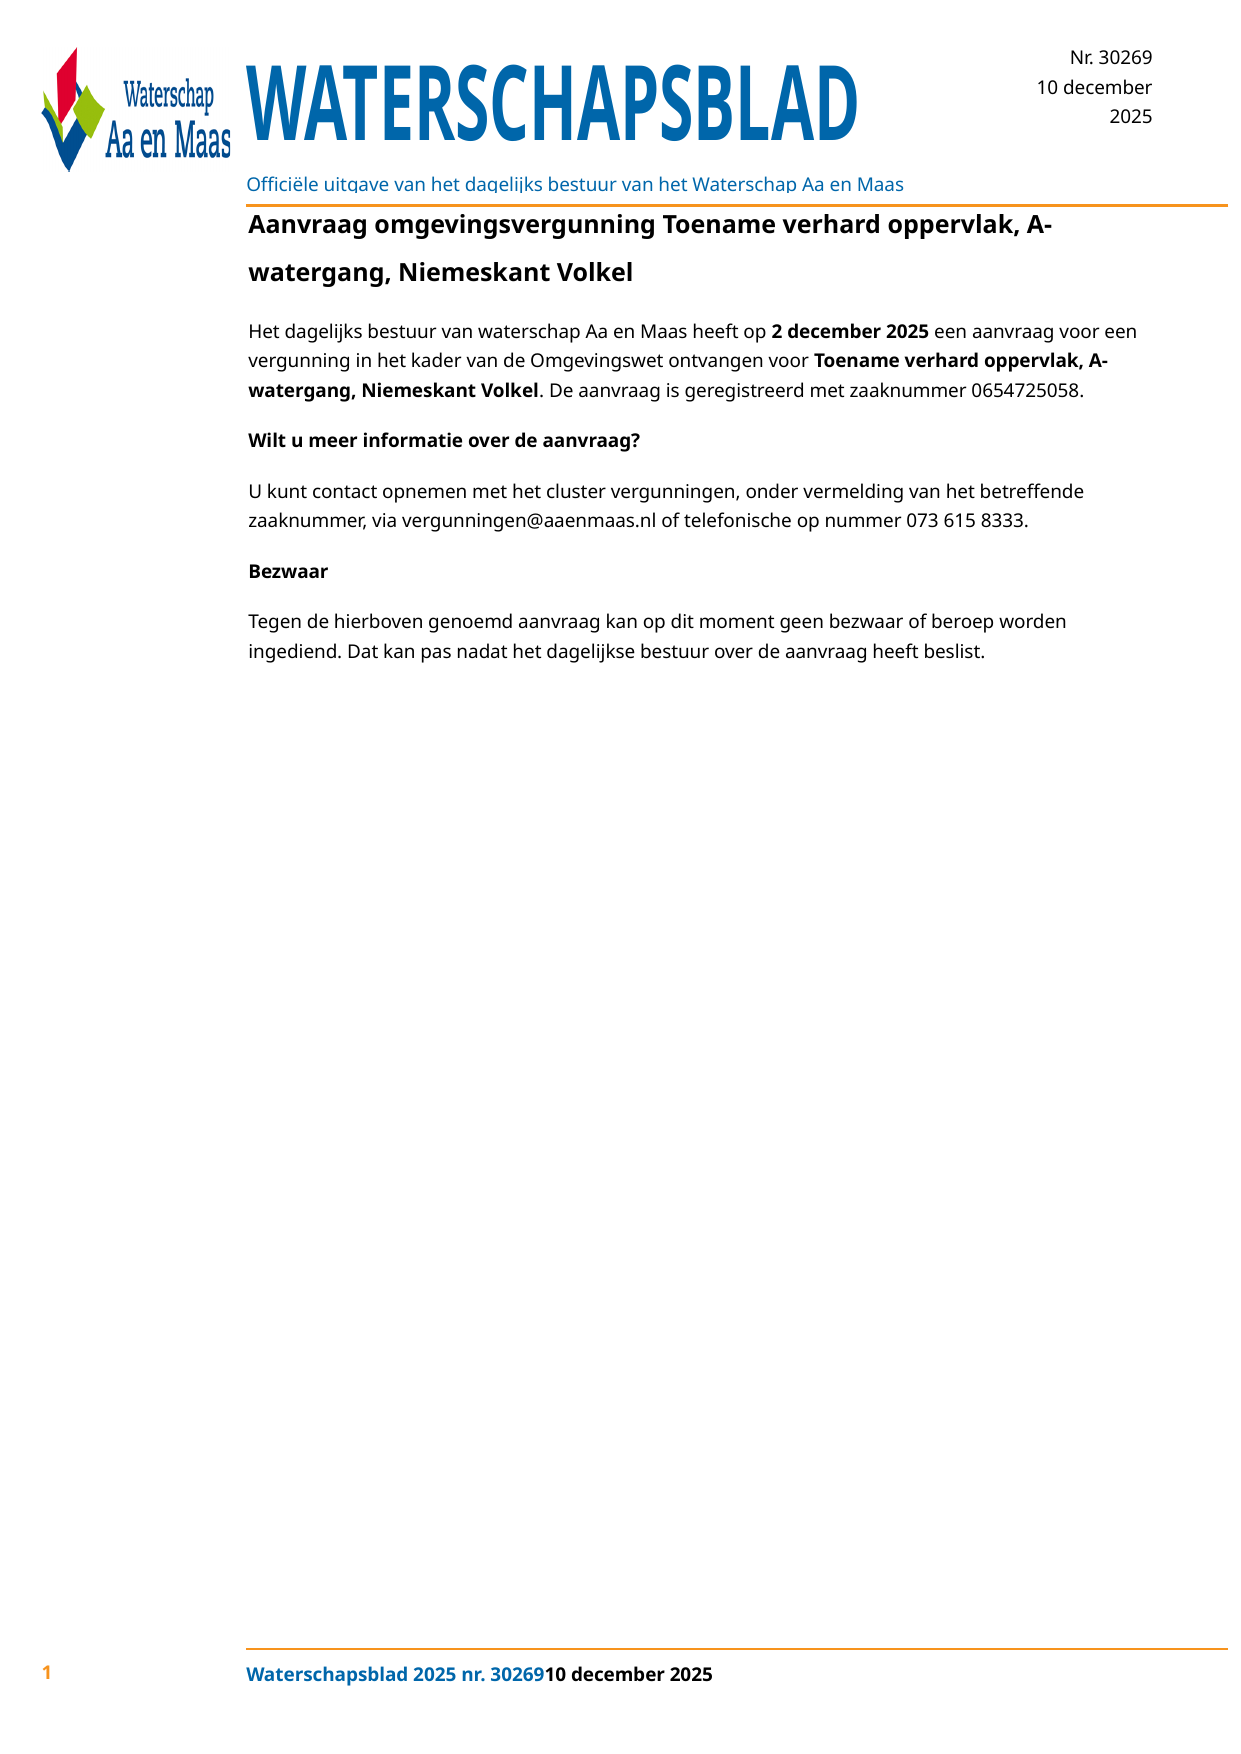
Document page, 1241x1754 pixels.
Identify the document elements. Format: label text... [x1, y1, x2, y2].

text Bezwaar [248, 558, 1152, 584]
text U kunt contact opnemen met het cluster vergunningen, onder vermelding van het betreffende zaaknummer, via vergunningen@aaenmaas.nl of telefonische op nummer 073 615 8333. [248, 478, 1152, 533]
text Tegen de hierboven genoemd aanvraag kan op dit moment geen bezwaar of beroep worden ingediend. Dat kan pas nadat het dagelijkse bestuur over de aanvraag heeft beslist. [248, 608, 1152, 664]
text Het dagelijks bestuur van waterschap Aa en Maas heeft op 2 december 2025 een aanvraag voor een vergunning in het kader van de Omgevingswet ontvangen voor Toename verhard oppervlak, A-watergang, Niemeskant Volkel. De aanvraag is geregistreerd met zaaknummer 0654725058. [248, 318, 1152, 403]
text Aanvraag omgevingsvergunning Toename verhard oppervlak, A-watergang, Niemeskant Volkel [248, 207, 1152, 288]
text Wilt u meer informatie over de aanvraag? [248, 427, 1152, 453]
picture [41, 47, 231, 172]
